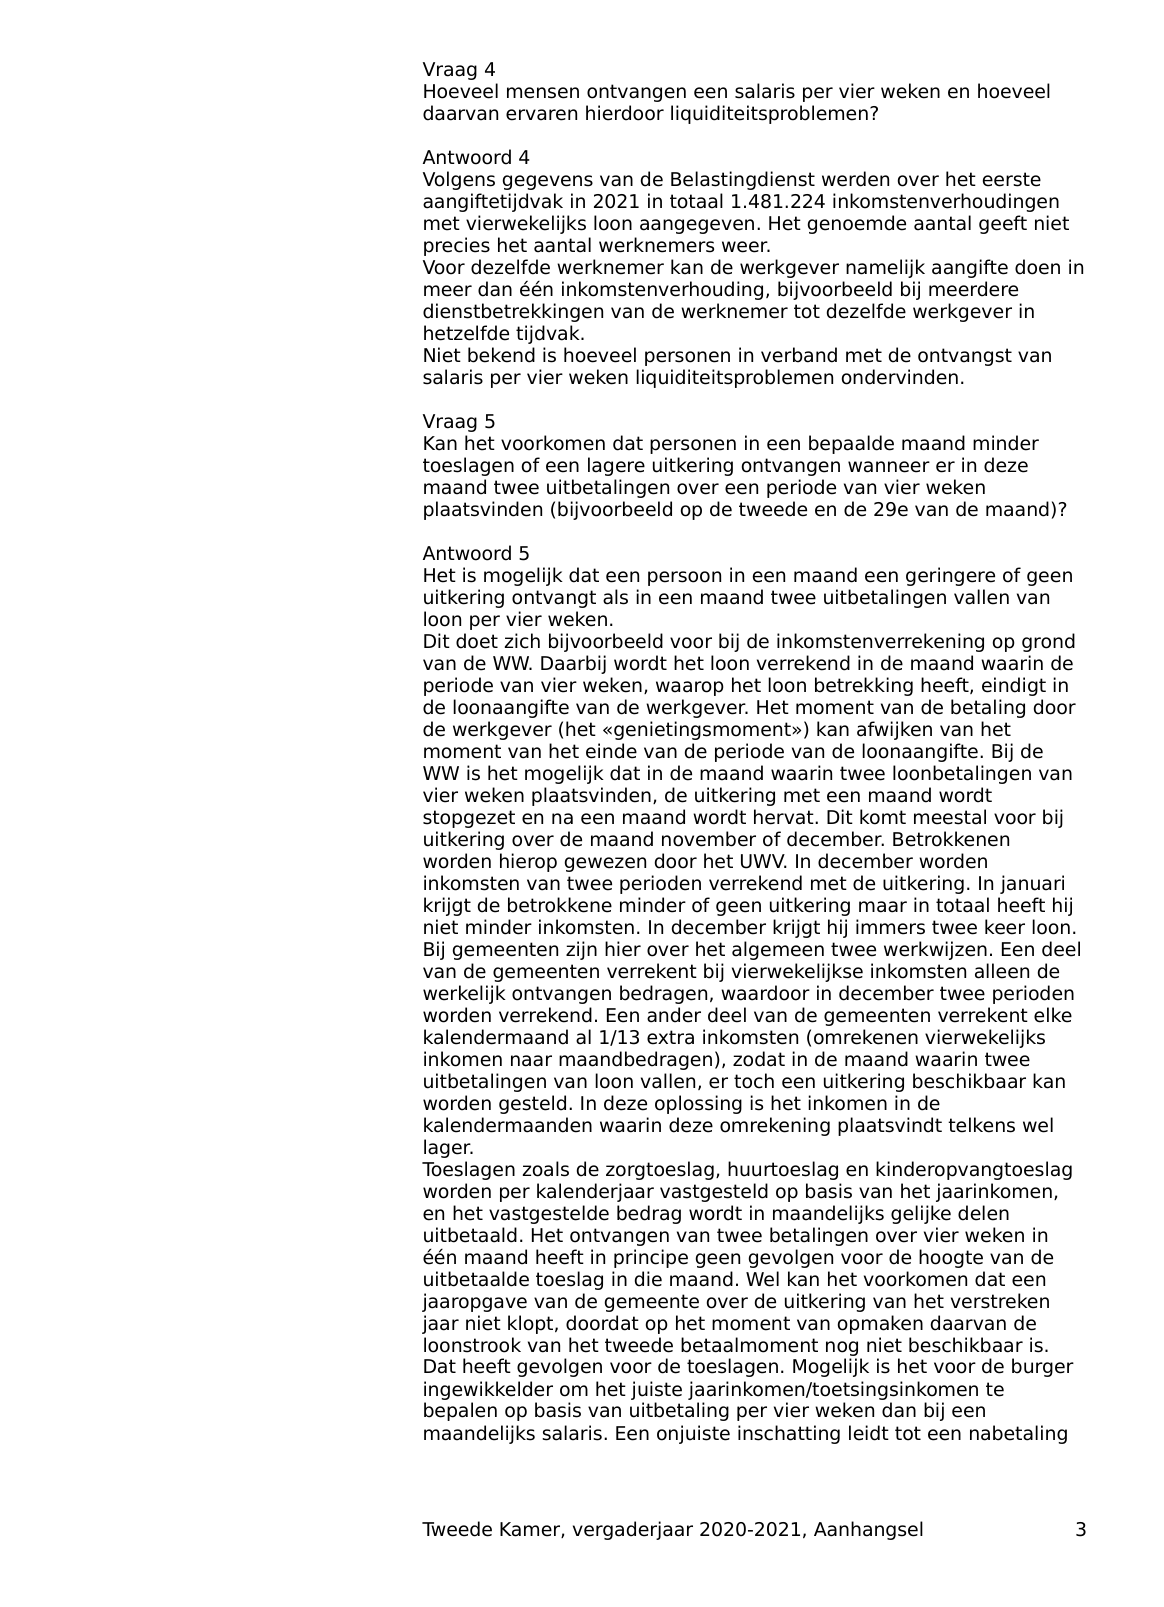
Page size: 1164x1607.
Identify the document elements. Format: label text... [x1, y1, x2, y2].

text Antwoord 4 [422, 147, 1087, 169]
text Vraag 5 [422, 411, 1087, 433]
text Kan het voorkomen dat personen in een bepaalde maand minder toeslagen of een lagere uitkering ontvangen wanneer er in deze maand twee uitbetalingen over een periode van vier weken plaatsvinden (bijvoorbeeld op de tweede en de 29e van de maand)? [422, 433, 1087, 521]
text Volgens gegevens van de Belastingdienst werden over het eerste aangiftetijdvak in 2021 in totaal 1.481.224 inkomstenverhoudingen met vierwekelijks loon aangegeven. Het genoemde aantal geeft niet precies het aantal werknemers weer. [422, 169, 1087, 257]
text Toeslagen zoals de zorgtoeslag, huurtoeslag en kinderopvangtoeslag worden per kalenderjaar vastgesteld op basis van het jaarinkomen, en het vastgestelde bedrag wordt in maandelijks gelijke delen uitbetaald. Het ontvangen van twee betalingen over vier weken in één maand heeft in principe geen gevolgen voor de hoogte van de uitbetaalde toeslag in die maand. Wel kan het voorkomen dat een jaaropgave van de gemeente over de uitkering van het verstreken jaar niet klopt, doordat op het moment van opmaken daarvan de loonstrook van het tweede betaalmoment nog niet beschikbaar is. Dat heeft gevolgen voor de toeslagen. Mogelijk is het voor de burger ingewikkelder om het juiste jaarinkomen/toetsingsinkomen te bepalen op basis van uitbetaling per vier weken dan bij een maandelijks salaris. Een onjuiste inschatting leidt tot een nabetaling [422, 1159, 1087, 1444]
text Bij gemeenten zijn hier over het algemeen twee werkwijzen. Een deel van de gemeenten verrekent bij vierwekelijkse inkomsten alleen de werkelijk ontvangen bedragen, waardoor in december twee perioden worden verrekend. Een ander deel van de gemeenten verrekent elke kalendermaand al 1/13 extra inkomsten (omrekenen vierwekelijks inkomen naar maandbedragen), zodat in de maand waarin twee uitbetalingen van loon vallen, er toch een uitkering beschikbaar kan worden gesteld. In deze oplossing is het inkomen in de kalendermaanden waarin deze omrekening plaatsvindt telkens wel lager. [422, 939, 1087, 1159]
text Voor dezelfde werknemer kan de werkgever namelijk aangifte doen in meer dan één inkomstenverhouding, bijvoorbeeld bij meerdere dienstbetrekkingen van de werknemer tot dezelfde werkgever in hetzelfde tijdvak. [422, 257, 1087, 345]
text Vraag 4 [422, 59, 1087, 81]
text Het is mogelijk dat een persoon in een maand een geringere of geen uitkering ontvangt als in een maand twee uitbetalingen vallen van loon per vier weken. [422, 565, 1087, 631]
text Niet bekend is hoeveel personen in verband met de ontvangst van salaris per vier weken liquiditeitsproblemen ondervinden. [422, 345, 1087, 389]
text Hoeveel mensen ontvangen een salaris per vier weken en hoeveel daarvan ervaren hierdoor liquiditeitsproblemen? [422, 81, 1087, 125]
text Dit doet zich bijvoorbeeld voor bij de inkomstenverrekening op grond van de WW. Daarbij wordt het loon verrekend in de maand waarin de periode van vier weken, waarop het loon betrekking heeft, eindigt in de loonaangifte van de werkgever. Het moment van de betaling door de werkgever (het «genietingsmoment») kan afwijken van het moment van het einde van de periode van de loonaangifte. Bij de WW is het mogelijk dat in de maand waarin twee loonbetalingen van vier weken plaatsvinden, de uitkering met een maand wordt stopgezet en na een maand wordt hervat. Dit komt meestal voor bij uitkering over de maand november of december. Betrokkenen worden hierop gewezen door het UWV. In december worden inkomsten van twee perioden verrekend met de uitkering. In januari krijgt de betrokkene minder of geen uitkering maar in totaal heeft hij niet minder inkomsten. In december krijgt hij immers twee keer loon. [422, 631, 1087, 939]
text Antwoord 5 [422, 543, 1087, 565]
